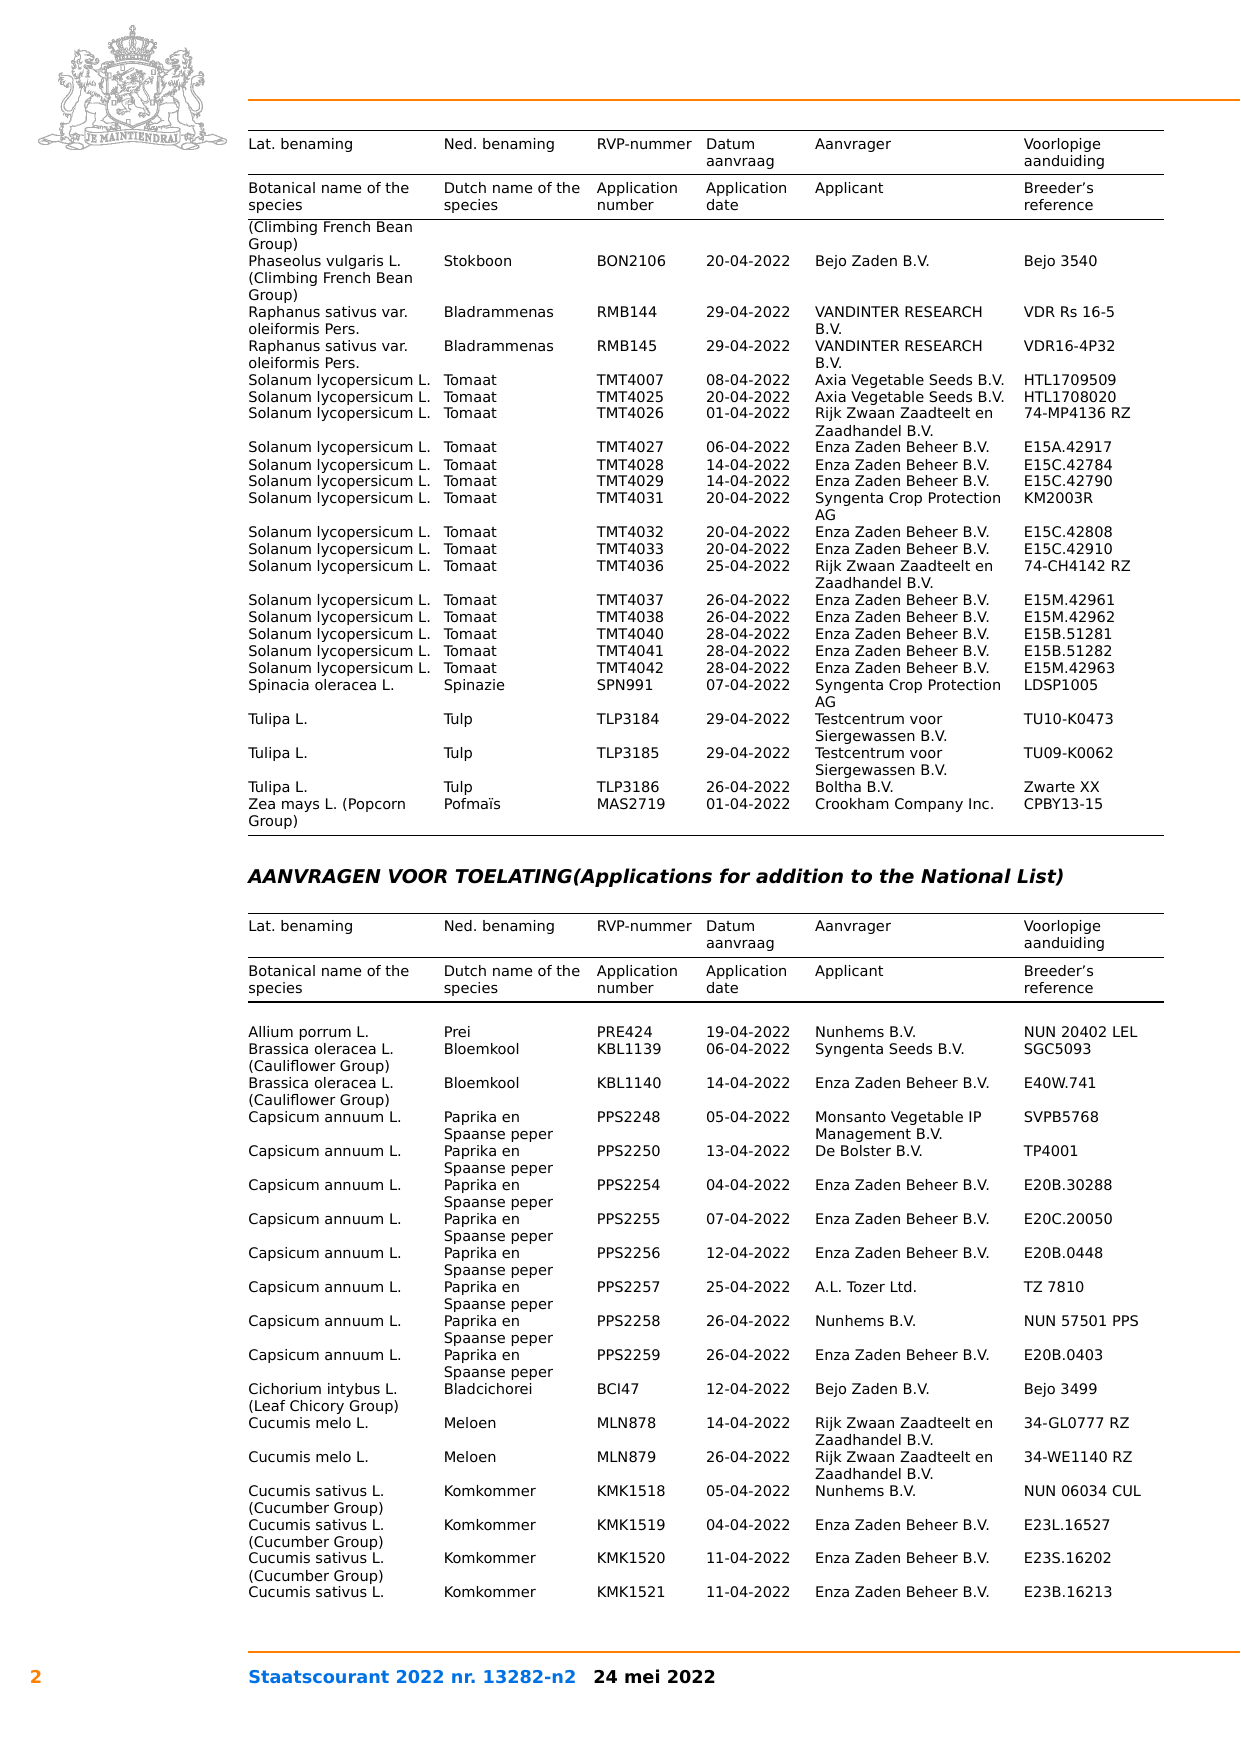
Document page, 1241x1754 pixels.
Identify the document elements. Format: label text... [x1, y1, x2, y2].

table_cell Application date [700, 958, 809, 1001]
table_cell Application number [591, 175, 700, 219]
table_cell 28-04-2022 [700, 643, 809, 660]
table_cell TP4001 [1018, 1143, 1163, 1177]
table_cell [809, 1003, 1018, 1024]
table_cell [1018, 220, 1163, 253]
table_cell PRE424 [591, 1024, 700, 1041]
table_cell Tomaat [438, 371, 591, 388]
table_cell [248, 1003, 438, 1024]
table_cell RMB145 [591, 338, 700, 371]
table_cell Dutch name of the species [438, 175, 591, 219]
table_cell De Bolster B.V. [809, 1143, 1018, 1177]
table_cell E15C.42808 [1018, 524, 1163, 541]
table_cell 20-04-2022 [700, 524, 809, 541]
table_cell Cucumis sativus L. (Cucumber Group) [248, 1550, 438, 1584]
table_cell 06-04-2022 [700, 439, 809, 456]
table_cell Enza Zaden Beheer B.V. [809, 609, 1018, 626]
table_cell Tomaat [438, 389, 591, 405]
table_cell 05-04-2022 [700, 1109, 809, 1143]
table_cell Paprika en Spaanse peper [438, 1109, 591, 1143]
table_cell Rijk Zwaan Zaadteelt en Zaadhandel B.V. [809, 558, 1018, 592]
table_cell Stokboon [438, 253, 591, 303]
table_header Ned. benaming [438, 131, 591, 174]
table_cell 25-04-2022 [700, 558, 809, 592]
table_header Aanvrager [809, 914, 1018, 957]
table_cell Tomaat [438, 660, 591, 677]
table_cell Capsicum annuum L. [248, 1211, 438, 1245]
table_cell Capsicum annuum L. [248, 1177, 438, 1211]
table_header Lat. benaming [248, 131, 438, 174]
table_cell E15M.42962 [1018, 609, 1163, 626]
table_cell TMT4041 [591, 643, 700, 660]
table_cell [438, 1003, 591, 1024]
table_cell Axia Vegetable Seeds B.V. [809, 389, 1018, 405]
table_cell SGC5093 [1018, 1041, 1163, 1075]
table_cell TU09-K0062 [1018, 745, 1163, 779]
table_cell Spinacia oleracea L. [248, 677, 438, 711]
table_cell PPS2258 [591, 1313, 700, 1347]
table_cell Enza Zaden Beheer B.V. [809, 1245, 1018, 1279]
table_cell Bladcichorei [438, 1381, 591, 1414]
table_cell Enza Zaden Beheer B.V. [809, 1584, 1018, 1601]
table_cell Komkommer [438, 1516, 591, 1550]
table_cell Solanum lycopersicum L. [248, 541, 438, 558]
table_cell Boltha B.V. [809, 779, 1018, 796]
table_cell E15C.42784 [1018, 456, 1163, 473]
table_cell Solanum lycopersicum L. [248, 389, 438, 405]
table_cell Solanum lycopersicum L. [248, 609, 438, 626]
table_cell 74-CH4142 RZ [1018, 558, 1163, 592]
table_cell Paprika en Spaanse peper [438, 1313, 591, 1347]
table_cell Zea mays L. (Popcorn Group) [248, 796, 438, 834]
table_cell HTL1708020 [1018, 389, 1163, 405]
table_cell 12-04-2022 [700, 1381, 809, 1414]
table_cell [700, 220, 809, 253]
table_cell 26-04-2022 [700, 1347, 809, 1381]
table_cell Paprika en Spaanse peper [438, 1211, 591, 1245]
table_cell 28-04-2022 [700, 660, 809, 677]
table_cell Enza Zaden Beheer B.V. [809, 1075, 1018, 1109]
table_cell Solanum lycopersicum L. [248, 456, 438, 473]
table_cell 20-04-2022 [700, 490, 809, 524]
table_cell Syngenta Crop Protection AG [809, 490, 1018, 524]
table_cell Capsicum annuum L. [248, 1143, 438, 1177]
table_cell Enza Zaden Beheer B.V. [809, 473, 1018, 490]
table_cell VANDINTER RESEARCH B.V. [809, 338, 1018, 371]
table_cell 26-04-2022 [700, 592, 809, 609]
table_cell Tulp [438, 711, 591, 745]
table_cell Rijk Zwaan Zaadteelt en Zaadhandel B.V. [809, 1415, 1018, 1448]
table_cell PPS2256 [591, 1245, 700, 1279]
table_cell Rijk Zwaan Zaadteelt en Zaadhandel B.V. [809, 405, 1018, 439]
table_cell Brassica oleracea L. (Cauliflower Group) [248, 1075, 438, 1109]
table_cell TMT4031 [591, 490, 700, 524]
table_cell 01-04-2022 [700, 796, 809, 834]
table_cell 20-04-2022 [700, 253, 809, 303]
table_cell Bloemkool [438, 1041, 591, 1075]
table_cell Tomaat [438, 405, 591, 439]
table_cell HTL1709509 [1018, 371, 1163, 388]
table_cell SVPB5768 [1018, 1109, 1163, 1143]
table_cell Solanum lycopersicum L. [248, 626, 438, 643]
table_cell MLN878 [591, 1415, 700, 1448]
table_cell Tomaat [438, 456, 591, 473]
table_cell E23L.16527 [1018, 1516, 1163, 1550]
table_cell TMT4037 [591, 592, 700, 609]
table_cell TMT4026 [591, 405, 700, 439]
table_cell 14-04-2022 [700, 1075, 809, 1109]
table_cell Tulp [438, 745, 591, 779]
table_header Aanvrager [809, 131, 1018, 174]
table_cell Solanum lycopersicum L. [248, 473, 438, 490]
table_cell TMT4025 [591, 389, 700, 405]
table_cell E15C.42910 [1018, 541, 1163, 558]
table_cell Crookham Company Inc. [809, 796, 1018, 834]
table_cell Testcentrum voor Siergewassen B.V. [809, 711, 1018, 745]
table_cell TMT4027 [591, 439, 700, 456]
table_cell Solanum lycopersicum L. [248, 371, 438, 388]
table_cell Enza Zaden Beheer B.V. [809, 1550, 1018, 1584]
table_cell 26-04-2022 [700, 779, 809, 796]
table_cell Spinazie [438, 677, 591, 711]
table_cell KMK1521 [591, 1584, 700, 1601]
table_cell E23B.16213 [1018, 1584, 1163, 1601]
table_cell Komkommer [438, 1550, 591, 1584]
table_cell [591, 1003, 700, 1024]
table_cell Cichorium intybus L. (Leaf Chicory Group) [248, 1381, 438, 1414]
table_cell Botanical name of the species [248, 175, 438, 219]
table_cell Breeder’s reference [1018, 175, 1163, 219]
table_cell E20B.0448 [1018, 1245, 1163, 1279]
table_cell 01-04-2022 [700, 405, 809, 439]
table_cell NUN 20402 LEL [1018, 1024, 1163, 1041]
table_cell 25-04-2022 [700, 1279, 809, 1313]
table_cell Enza Zaden Beheer B.V. [809, 524, 1018, 541]
table_cell PPS2257 [591, 1279, 700, 1313]
table_cell 34-GL0777 RZ [1018, 1415, 1163, 1448]
table_cell Tulp [438, 779, 591, 796]
table_cell Komkommer [438, 1584, 591, 1601]
table_cell Paprika en Spaanse peper [438, 1143, 591, 1177]
table_header Voorlopige aanduiding [1018, 914, 1163, 957]
table_cell Enza Zaden Beheer B.V. [809, 592, 1018, 609]
table_cell Botanical name of the species [248, 958, 438, 1001]
table_cell 29-04-2022 [700, 304, 809, 337]
table_cell Application date [700, 175, 809, 219]
table_cell Syngenta Seeds B.V. [809, 1041, 1018, 1075]
table_cell TLP3186 [591, 779, 700, 796]
table_cell Capsicum annuum L. [248, 1245, 438, 1279]
table_cell Solanum lycopersicum L. [248, 405, 438, 439]
table_cell Enza Zaden Beheer B.V. [809, 439, 1018, 456]
table_cell Capsicum annuum L. [248, 1109, 438, 1143]
table_cell MAS2719 [591, 796, 700, 834]
table_cell E15B.51281 [1018, 626, 1163, 643]
table_cell 19-04-2022 [700, 1024, 809, 1041]
table_cell Tomaat [438, 490, 591, 524]
table_cell 14-04-2022 [700, 473, 809, 490]
table_cell BCI47 [591, 1381, 700, 1414]
table_cell 08-04-2022 [700, 371, 809, 388]
table_cell Tomaat [438, 524, 591, 541]
table_cell 07-04-2022 [700, 1211, 809, 1245]
table_cell VANDINTER RESEARCH B.V. [809, 304, 1018, 337]
table_cell E15A.42917 [1018, 439, 1163, 456]
table_header RVP-nummer [591, 131, 700, 174]
table_header Datum aanvraag [700, 914, 809, 957]
table_cell Komkommer [438, 1483, 591, 1516]
table_header Datum aanvraag [700, 131, 809, 174]
table_cell [591, 220, 700, 253]
table_cell TMT4028 [591, 456, 700, 473]
table_cell TMT4038 [591, 609, 700, 626]
table_cell [809, 220, 1018, 253]
table_cell Allium porrum L. [248, 1024, 438, 1041]
table_cell Bejo Zaden B.V. [809, 1381, 1018, 1414]
table_cell CPBY13-15 [1018, 796, 1163, 834]
table_cell TZ 7810 [1018, 1279, 1163, 1313]
table_cell Enza Zaden Beheer B.V. [809, 626, 1018, 643]
table_cell Pofmaïs [438, 796, 591, 834]
table_cell PPS2255 [591, 1211, 700, 1245]
table_cell Zwarte XX [1018, 779, 1163, 796]
table_cell Meloen [438, 1449, 591, 1482]
table_cell E20B.30288 [1018, 1177, 1163, 1211]
table_cell Applicant [809, 958, 1018, 1001]
table_cell Syngenta Crop Protection AG [809, 677, 1018, 711]
table_cell RMB144 [591, 304, 700, 337]
table_cell Nunhems B.V. [809, 1483, 1018, 1516]
table_cell Tomaat [438, 439, 591, 456]
table_cell Tulipa L. [248, 779, 438, 796]
table_cell Bejo 3540 [1018, 253, 1163, 303]
table_cell Prei [438, 1024, 591, 1041]
table_cell NUN 06034 CUL [1018, 1483, 1163, 1516]
table_cell PPS2248 [591, 1109, 700, 1143]
table_cell TMT4036 [591, 558, 700, 592]
table_cell VDR16-4P32 [1018, 338, 1163, 371]
table_cell Raphanus sativus var. oleiformis Pers. [248, 304, 438, 337]
table_cell KBL1140 [591, 1075, 700, 1109]
table_cell PPS2254 [591, 1177, 700, 1211]
table_cell E23S.16202 [1018, 1550, 1163, 1584]
table_cell 11-04-2022 [700, 1550, 809, 1584]
table_cell 74-MP4136 RZ [1018, 405, 1163, 439]
table_cell E15M.42961 [1018, 592, 1163, 609]
table_cell KMK1519 [591, 1516, 700, 1550]
table_cell Cucumis melo L. [248, 1449, 438, 1482]
table_cell Tomaat [438, 541, 591, 558]
table_cell TMT4007 [591, 371, 700, 388]
table_cell Solanum lycopersicum L. [248, 558, 438, 592]
table_cell TMT4033 [591, 541, 700, 558]
table_cell Tomaat [438, 592, 591, 609]
table_cell Tomaat [438, 609, 591, 626]
subtitle AANVRAGEN VOOR TOELATING(Applications for addition to the National List) [248, 866, 1163, 888]
table_cell Enza Zaden Beheer B.V. [809, 1177, 1018, 1211]
table_cell [438, 220, 591, 253]
table_cell Enza Zaden Beheer B.V. [809, 1347, 1018, 1381]
table_cell SPN991 [591, 677, 700, 711]
table_cell Phaseolus vulgaris L. (Climbing French Bean Group) [248, 253, 438, 303]
table_cell TMT4042 [591, 660, 700, 677]
table_cell Solanum lycopersicum L. [248, 439, 438, 456]
table_header Voorlopige aanduiding [1018, 131, 1163, 174]
table_cell E15M.42963 [1018, 660, 1163, 677]
table_header Lat. benaming [248, 914, 438, 957]
table_cell 20-04-2022 [700, 389, 809, 405]
table_cell Bloemkool [438, 1075, 591, 1109]
table_cell 34-WE1140 RZ [1018, 1449, 1163, 1482]
table_cell E40W.741 [1018, 1075, 1163, 1109]
table_cell Enza Zaden Beheer B.V. [809, 660, 1018, 677]
table_cell Cucumis melo L. [248, 1415, 438, 1448]
table_cell 20-04-2022 [700, 541, 809, 558]
table_cell 07-04-2022 [700, 677, 809, 711]
table_cell Capsicum annuum L. [248, 1313, 438, 1347]
table_cell Axia Vegetable Seeds B.V. [809, 371, 1018, 388]
table_cell TLP3185 [591, 745, 700, 779]
table_cell E20B.0403 [1018, 1347, 1163, 1381]
table_cell Enza Zaden Beheer B.V. [809, 1211, 1018, 1245]
table_cell Solanum lycopersicum L. [248, 524, 438, 541]
table_cell KBL1139 [591, 1041, 700, 1075]
table_cell Brassica oleracea L. (Cauliflower Group) [248, 1041, 438, 1075]
table_cell Bladrammenas [438, 304, 591, 337]
table_cell Paprika en Spaanse peper [438, 1245, 591, 1279]
table_cell Dutch name of the species [438, 958, 591, 1001]
table_cell [700, 1003, 809, 1024]
table_cell Nunhems B.V. [809, 1024, 1018, 1041]
table_cell Enza Zaden Beheer B.V. [809, 1516, 1018, 1550]
table_cell 14-04-2022 [700, 456, 809, 473]
table_cell TU10-K0473 [1018, 711, 1163, 745]
table_cell Application number [591, 958, 700, 1001]
table_cell PPS2259 [591, 1347, 700, 1381]
table_cell 29-04-2022 [700, 338, 809, 371]
table_cell Meloen [438, 1415, 591, 1448]
table_cell Enza Zaden Beheer B.V. [809, 541, 1018, 558]
table_cell [1018, 1003, 1163, 1024]
table_cell Cucumis sativus L. [248, 1584, 438, 1601]
table_header Ned. benaming [438, 914, 591, 957]
table_cell Capsicum annuum L. [248, 1279, 438, 1313]
table_cell Rijk Zwaan Zaadteelt en Zaadhandel B.V. [809, 1449, 1018, 1482]
table_cell TMT4040 [591, 626, 700, 643]
table_cell Enza Zaden Beheer B.V. [809, 456, 1018, 473]
table_cell E20C.20050 [1018, 1211, 1163, 1245]
table_cell Solanum lycopersicum L. [248, 592, 438, 609]
table_cell 29-04-2022 [700, 711, 809, 745]
table_cell Tomaat [438, 558, 591, 592]
table_cell E15C.42790 [1018, 473, 1163, 490]
table_cell A.L. Tozer Ltd. [809, 1279, 1018, 1313]
table_cell 29-04-2022 [700, 745, 809, 779]
table_cell Tomaat [438, 626, 591, 643]
table_cell Paprika en Spaanse peper [438, 1347, 591, 1381]
table_cell 04-04-2022 [700, 1177, 809, 1211]
table_cell (Climbing French Bean Group) [248, 220, 438, 253]
table_cell E15B.51282 [1018, 643, 1163, 660]
table_cell TMT4032 [591, 524, 700, 541]
table_cell Testcentrum voor Siergewassen B.V. [809, 745, 1018, 779]
table_cell Nunhems B.V. [809, 1313, 1018, 1347]
table_cell LDSP1005 [1018, 677, 1163, 711]
table_cell 05-04-2022 [700, 1483, 809, 1516]
table_cell Tomaat [438, 643, 591, 660]
table_cell Raphanus sativus var. oleiformis Pers. [248, 338, 438, 371]
table_cell MLN879 [591, 1449, 700, 1482]
table_cell Cucumis sativus L. (Cucumber Group) [248, 1516, 438, 1550]
table_cell Bladrammenas [438, 338, 591, 371]
table_cell 14-04-2022 [700, 1415, 809, 1448]
table_cell KMK1520 [591, 1550, 700, 1584]
table_cell Monsanto Vegetable IP Management B.V. [809, 1109, 1018, 1143]
table_cell 26-04-2022 [700, 1313, 809, 1347]
table_cell Tulipa L. [248, 711, 438, 745]
table_cell Tomaat [438, 473, 591, 490]
table_cell Applicant [809, 175, 1018, 219]
table_cell BON2106 [591, 253, 700, 303]
table_cell Capsicum annuum L. [248, 1347, 438, 1381]
table_cell KMK1518 [591, 1483, 700, 1516]
table_cell 26-04-2022 [700, 1449, 809, 1482]
table_cell 04-04-2022 [700, 1516, 809, 1550]
picture [38, 25, 227, 150]
table_cell Solanum lycopersicum L. [248, 643, 438, 660]
table_cell 26-04-2022 [700, 609, 809, 626]
table_cell 13-04-2022 [700, 1143, 809, 1177]
table_cell Bejo Zaden B.V. [809, 253, 1018, 303]
table_cell Paprika en Spaanse peper [438, 1279, 591, 1313]
table_cell Solanum lycopersicum L. [248, 490, 438, 524]
table_cell TLP3184 [591, 711, 700, 745]
table_header RVP-nummer [591, 914, 700, 957]
table_cell Enza Zaden Beheer B.V. [809, 643, 1018, 660]
table_cell Bejo 3499 [1018, 1381, 1163, 1414]
table_cell NUN 57501 PPS [1018, 1313, 1163, 1347]
table_cell 11-04-2022 [700, 1584, 809, 1601]
table_cell Solanum lycopersicum L. [248, 660, 438, 677]
table_cell KM2003R [1018, 490, 1163, 524]
table_cell Breeder’s reference [1018, 958, 1163, 1001]
table_cell PPS2250 [591, 1143, 700, 1177]
table_cell 28-04-2022 [700, 626, 809, 643]
table_cell Cucumis sativus L. (Cucumber Group) [248, 1483, 438, 1516]
table_cell 06-04-2022 [700, 1041, 809, 1075]
table_cell Paprika en Spaanse peper [438, 1177, 591, 1211]
table_cell 12-04-2022 [700, 1245, 809, 1279]
table_cell VDR Rs 16-5 [1018, 304, 1163, 337]
table_cell TMT4029 [591, 473, 700, 490]
table_cell Tulipa L. [248, 745, 438, 779]
